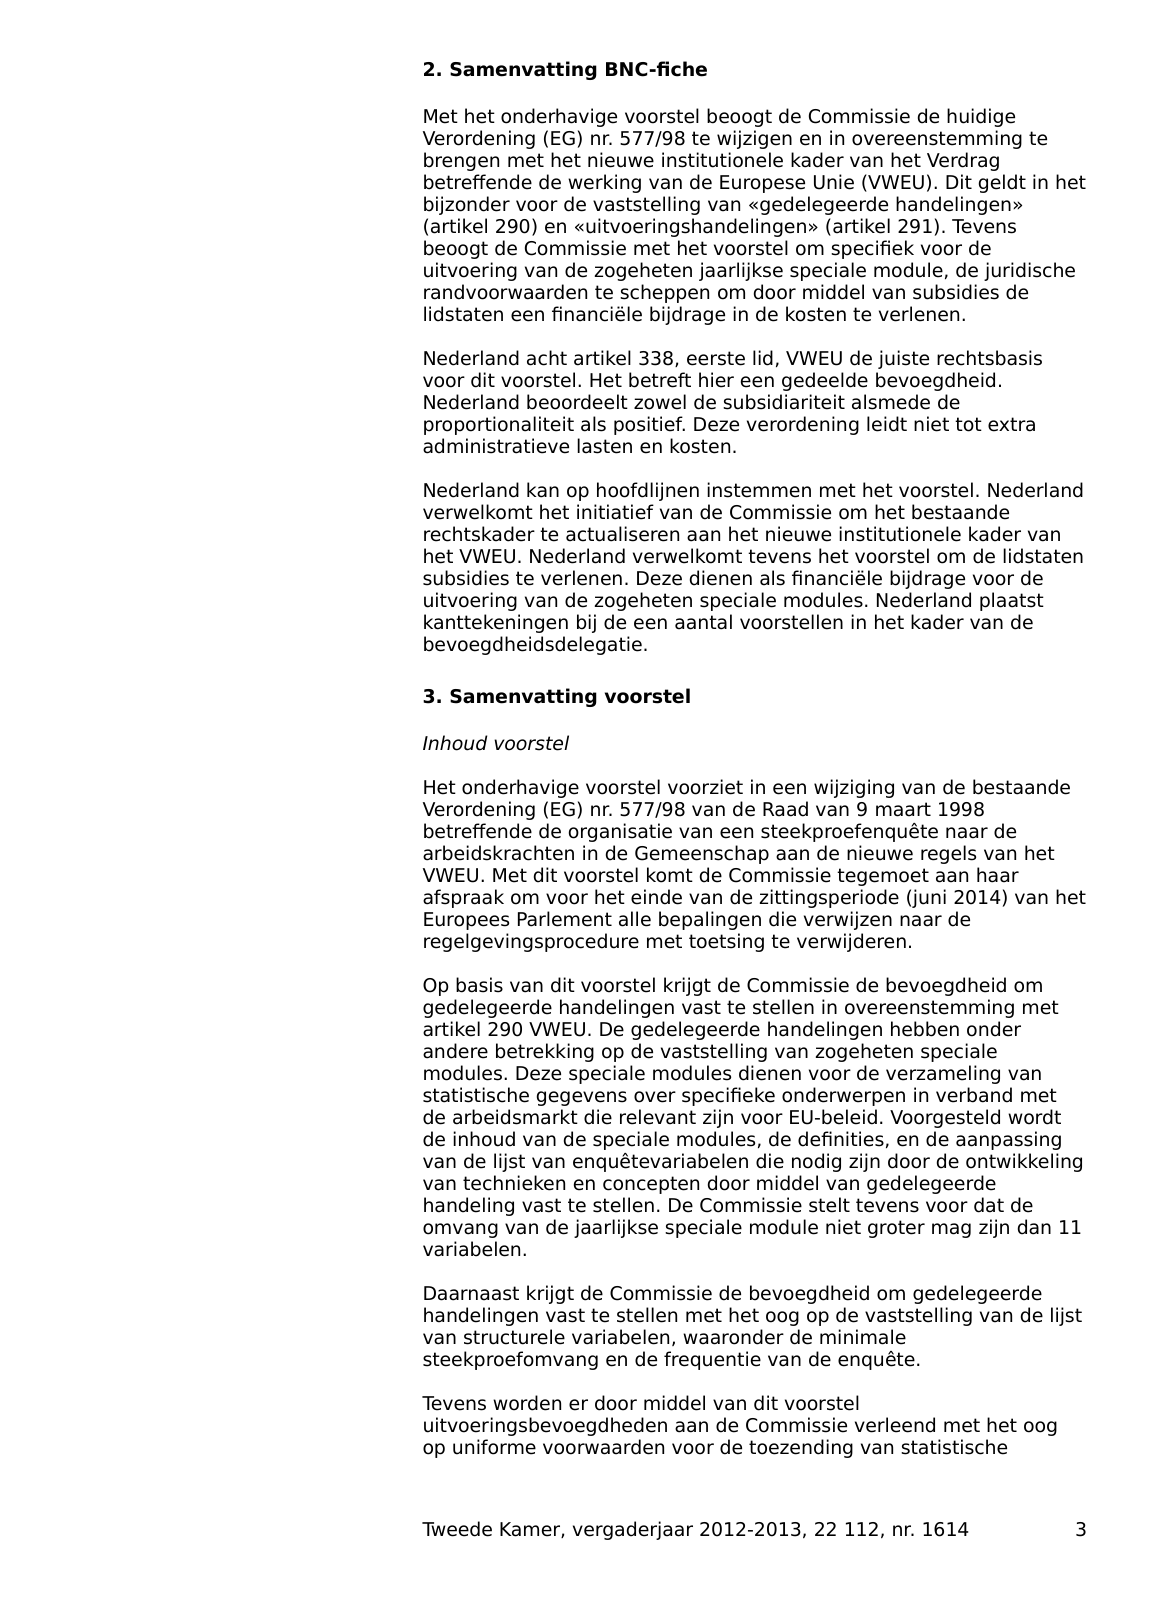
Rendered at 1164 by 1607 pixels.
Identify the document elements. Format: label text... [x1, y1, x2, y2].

subtitle 3. Samenvatting voorstel [422, 686, 1087, 708]
subtitle 2. Samenvatting BNC-fiche [422, 59, 1087, 81]
text Het onderhavige voorstel voorziet in een wijziging van de bestaande Verordening (EG) nr. 577/98 van de Raad van 9 maart 1998 betreffende de organisatie van een steekproefenquête naar de arbeidskrachten in de Gemeenschap aan de nieuwe regels van het VWEU. Met dit voorstel komt de Commissie tegemoet aan haar afspraak om voor het einde van de zittingsperiode (juni 2014) van het Europees Parlement alle bepalingen die verwijzen naar de regelgevingsprocedure met toetsing te verwijderen. [422, 777, 1087, 953]
text Op basis van dit voorstel krijgt de Commissie de bevoegdheid om gedelegeerde handelingen vast te stellen in overeenstemming met artikel 290 VWEU. De gedelegeerde handelingen hebben onder andere betrekking op de vaststelling van zogeheten speciale modules. Deze speciale modules dienen voor de verzameling van statistische gegevens over specifieke onderwerpen in verband met de arbeidsmarkt die relevant zijn voor EU-beleid. Voorgesteld wordt de inhoud van de speciale modules, de definities, en de aanpassing van de lijst van enquêtevariabelen die nodig zijn door de ontwikkeling van technieken en concepten door middel van gedelegeerde handeling vast te stellen. De Commissie stelt tevens voor dat de omvang van de jaarlijkse speciale module niet groter mag zijn dan 11 variabelen. [422, 975, 1087, 1261]
text Met het onderhavige voorstel beoogt de Commissie de huidige Verordening (EG) nr. 577/98 te wijzigen en in overeenstemming te brengen met het nieuwe institutionele kader van het Verdrag betreffende de werking van de Europese Unie (VWEU). Dit geldt in het bijzonder voor de vaststelling van «gedelegeerde handelingen» (artikel 290) en «uitvoeringshandelingen» (artikel 291). Tevens beoogt de Commissie met het voorstel om specifiek voor de uitvoering van de zogeheten jaarlijkse speciale module, de juridische randvoorwaarden te scheppen om door middel van subsidies de lidstaten een financiële bijdrage in de kosten te verlenen. [422, 106, 1087, 326]
text Tevens worden er door middel van dit voorstel uitvoeringsbevoegdheden aan de Commissie verleend met het oog op uniforme voorwaarden voor de toezending van statistische [422, 1393, 1087, 1459]
text Daarnaast krijgt de Commissie de bevoegdheid om gedelegeerde handelingen vast te stellen met het oog op de vaststelling van de lijst van structurele variabelen, waaronder de minimale steekproefomvang en de frequentie van de enquête. [422, 1283, 1087, 1371]
text Nederland kan op hoofdlijnen instemmen met het voorstel. Nederland verwelkomt het initiatief van de Commissie om het bestaande rechtskader te actualiseren aan het nieuwe institutionele kader van het VWEU. Nederland verwelkomt tevens het voorstel om de lidstaten subsidies te verlenen. Deze dienen als financiële bijdrage voor de uitvoering van de zogeheten speciale modules. Nederland plaatst kanttekeningen bij de een aantal voorstellen in het kader van de bevoegdheidsdelegatie. [422, 480, 1087, 656]
subtitle Inhoud voorstel [422, 733, 1087, 755]
text Nederland acht artikel 338, eerste lid, VWEU de juiste rechtsbasis voor dit voorstel. Het betreft hier een gedeelde bevoegdheid. Nederland beoordeelt zowel de subsidiariteit alsmede de proportionaliteit als positief. Deze verordening leidt niet tot extra administratieve lasten en kosten. [422, 348, 1087, 458]
